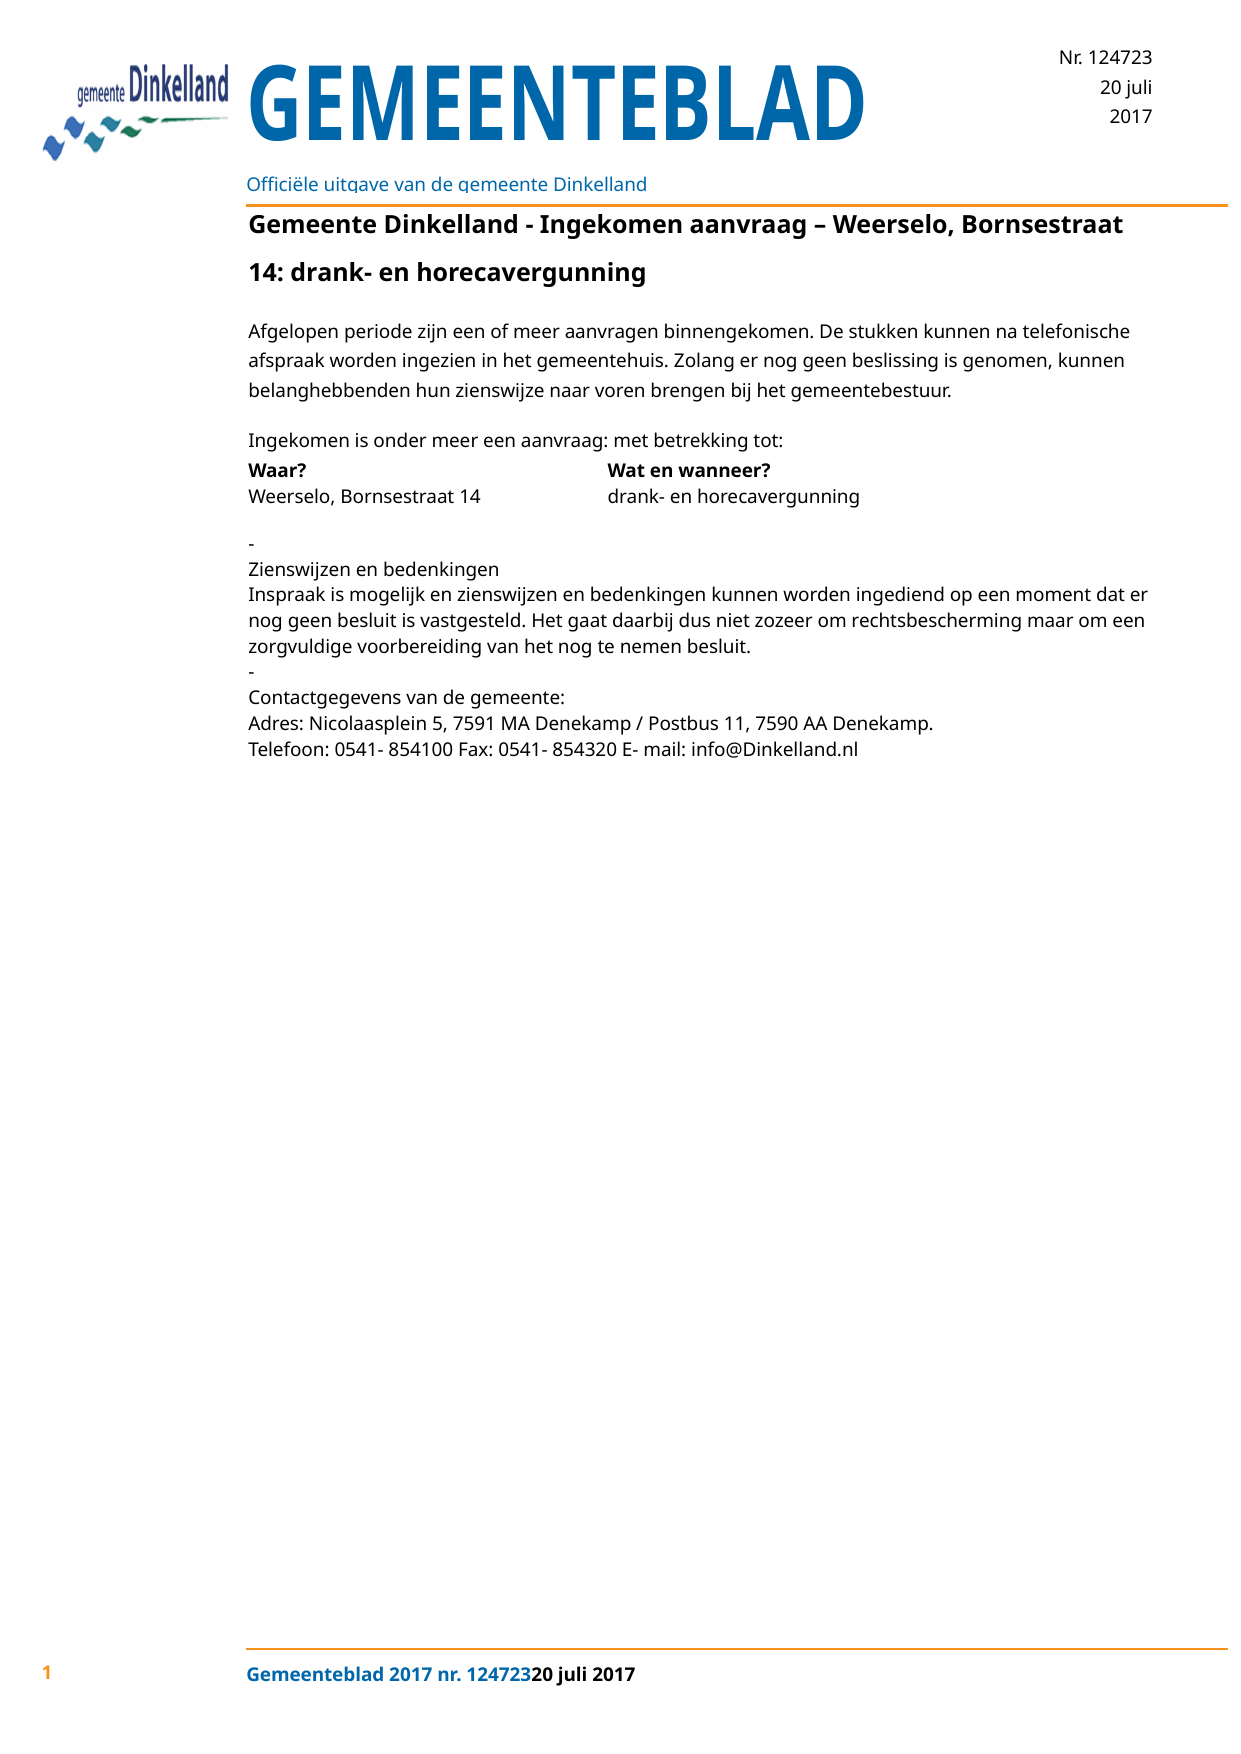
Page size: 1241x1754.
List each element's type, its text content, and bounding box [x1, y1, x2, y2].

text Zienswijzen en bedenkingen [248, 556, 1152, 582]
text - [248, 659, 1152, 684]
table_cell Weerselo, Bornsestraat 14 [248, 483, 607, 509]
table_header Waar? [248, 457, 607, 483]
text Inspraak is mogelijk en zienswijzen en bedenkingen kunnen worden ingediend op een moment dat er nog geen besluit is vastgesteld. Het gaat daarbij dus niet zozeer om rechtsbescherming maar om een zorgvuldige voorbereiding van het nog te nemen besluit. [248, 582, 1152, 659]
text Gemeente Dinkelland - Ingekomen aanvraag – Weerselo, Bornsestraat 14: drank- en horecavergunning [248, 207, 1152, 288]
picture [41, 47, 231, 172]
text - [248, 530, 1152, 556]
text Ingekomen is onder meer een aanvraag: met betrekking tot: [248, 427, 1152, 453]
text Contactgegevens van de gemeente: [248, 684, 1152, 710]
text Adres: Nicolaasplein 5, 7591 MA Denekamp / Postbus 11, 7590 AA Denekamp. [248, 710, 1152, 736]
table_header Wat en wanneer? [608, 457, 1152, 483]
table_cell drank- en horecavergunning [608, 483, 1152, 509]
text Afgelopen periode zijn een of meer aanvragen binnengekomen. De stukken kunnen na telefonische afspraak worden ingezien in het gemeentehuis. Zolang er nog geen beslissing is genomen, kunnen belanghebbenden hun zienswijze naar voren brengen bij het gemeentebestuur. [248, 318, 1152, 403]
text Telefoon: 0541- 854100 Fax: 0541- 854320 E- mail: info@Dinkelland.nl [248, 736, 1152, 762]
